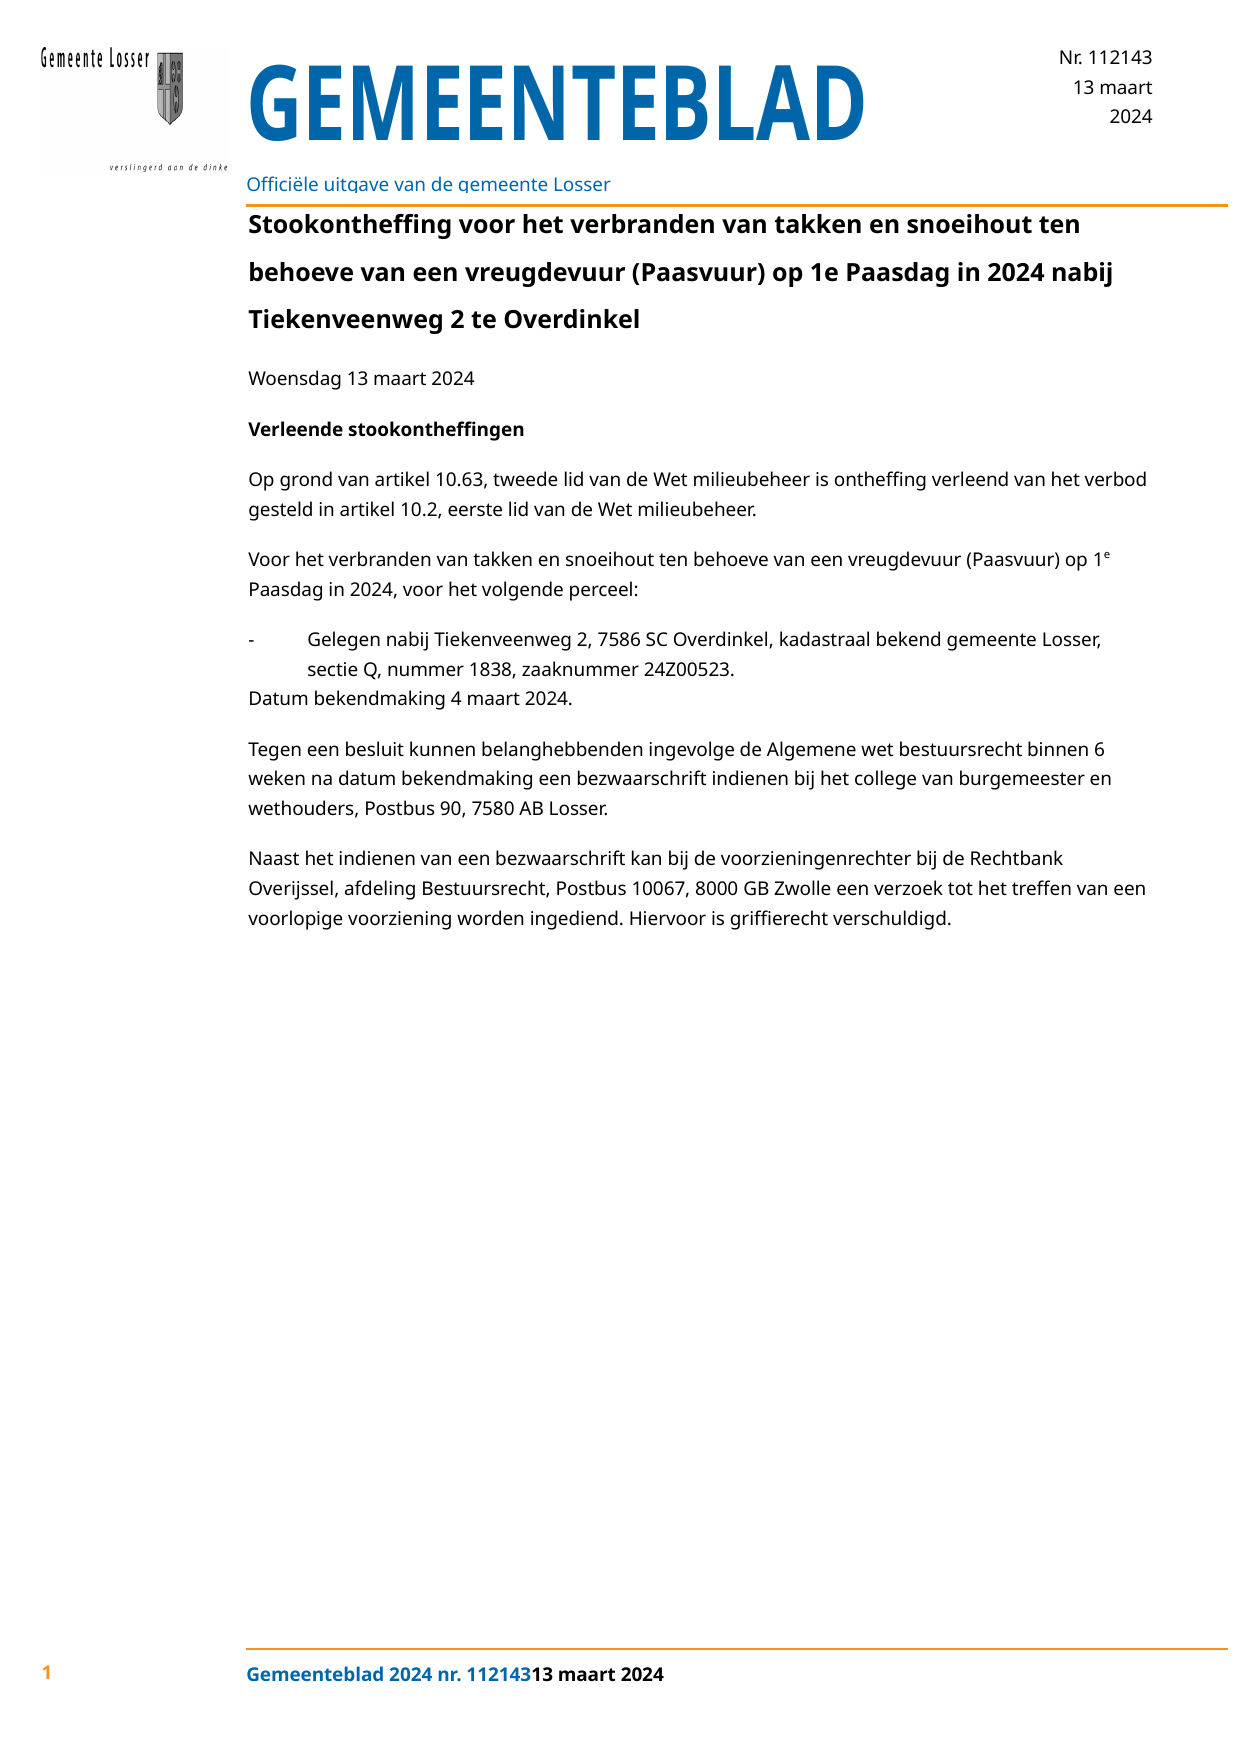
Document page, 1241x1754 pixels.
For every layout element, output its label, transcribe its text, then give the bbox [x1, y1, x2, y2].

text Datum bekendmaking 4 maart 2024. [248, 686, 1152, 711]
text Voor het verbranden van takken en snoeihout ten behoeve van een vreugdevuur (Paasvuur) op 1e Paasdag in 2024, voor het volgende perceel: [248, 546, 1152, 602]
text Woensdag 13 maart 2024 [248, 366, 1152, 391]
text Stookontheffing voor het verbranden van takken en snoeihout ten behoeve van een vreugdevuur (Paasvuur) op 1e Paasdag in 2024 nabij Tiekenveenweg 2 te Overdinkel [248, 207, 1152, 336]
text Naast het indienen van een bezwaarschrift kan bij de voorzieningenrechter bij de Rechtbank Overijssel, afdeling Bestuursrecht, Postbus 10067, 8000 GB Zwolle een verzoek tot het treffen van een voorlopige voorziening worden ingediend. Hiervoor is griffierecht verschuldigd. [248, 846, 1152, 930]
text Tegen een besluit kunnen belanghebbenden ingevolge de Algemene wet bestuursrecht binnen 6 weken na datum bekendmaking een bezwaarschrift indienen bij het college van burgemeester en wethouders, Postbus 90, 7580 AB Losser. [248, 736, 1152, 821]
text Op grond van artikel 10.63, tweede lid van de Wet milieubeheer is ontheffing verleend van het verbod gesteld in artikel 10.2, eerste lid van de Wet milieubeheer. [248, 466, 1152, 522]
picture [41, 47, 231, 172]
list Gelegen nabij Tiekenveenweg 2, 7586 SC Overdinkel, kadastraal bekend gemeente Losser, sectie Q, nummer 1838, zaaknummer 24Z00523. [248, 626, 1152, 682]
text Verleende stookontheffingen [248, 416, 1152, 442]
